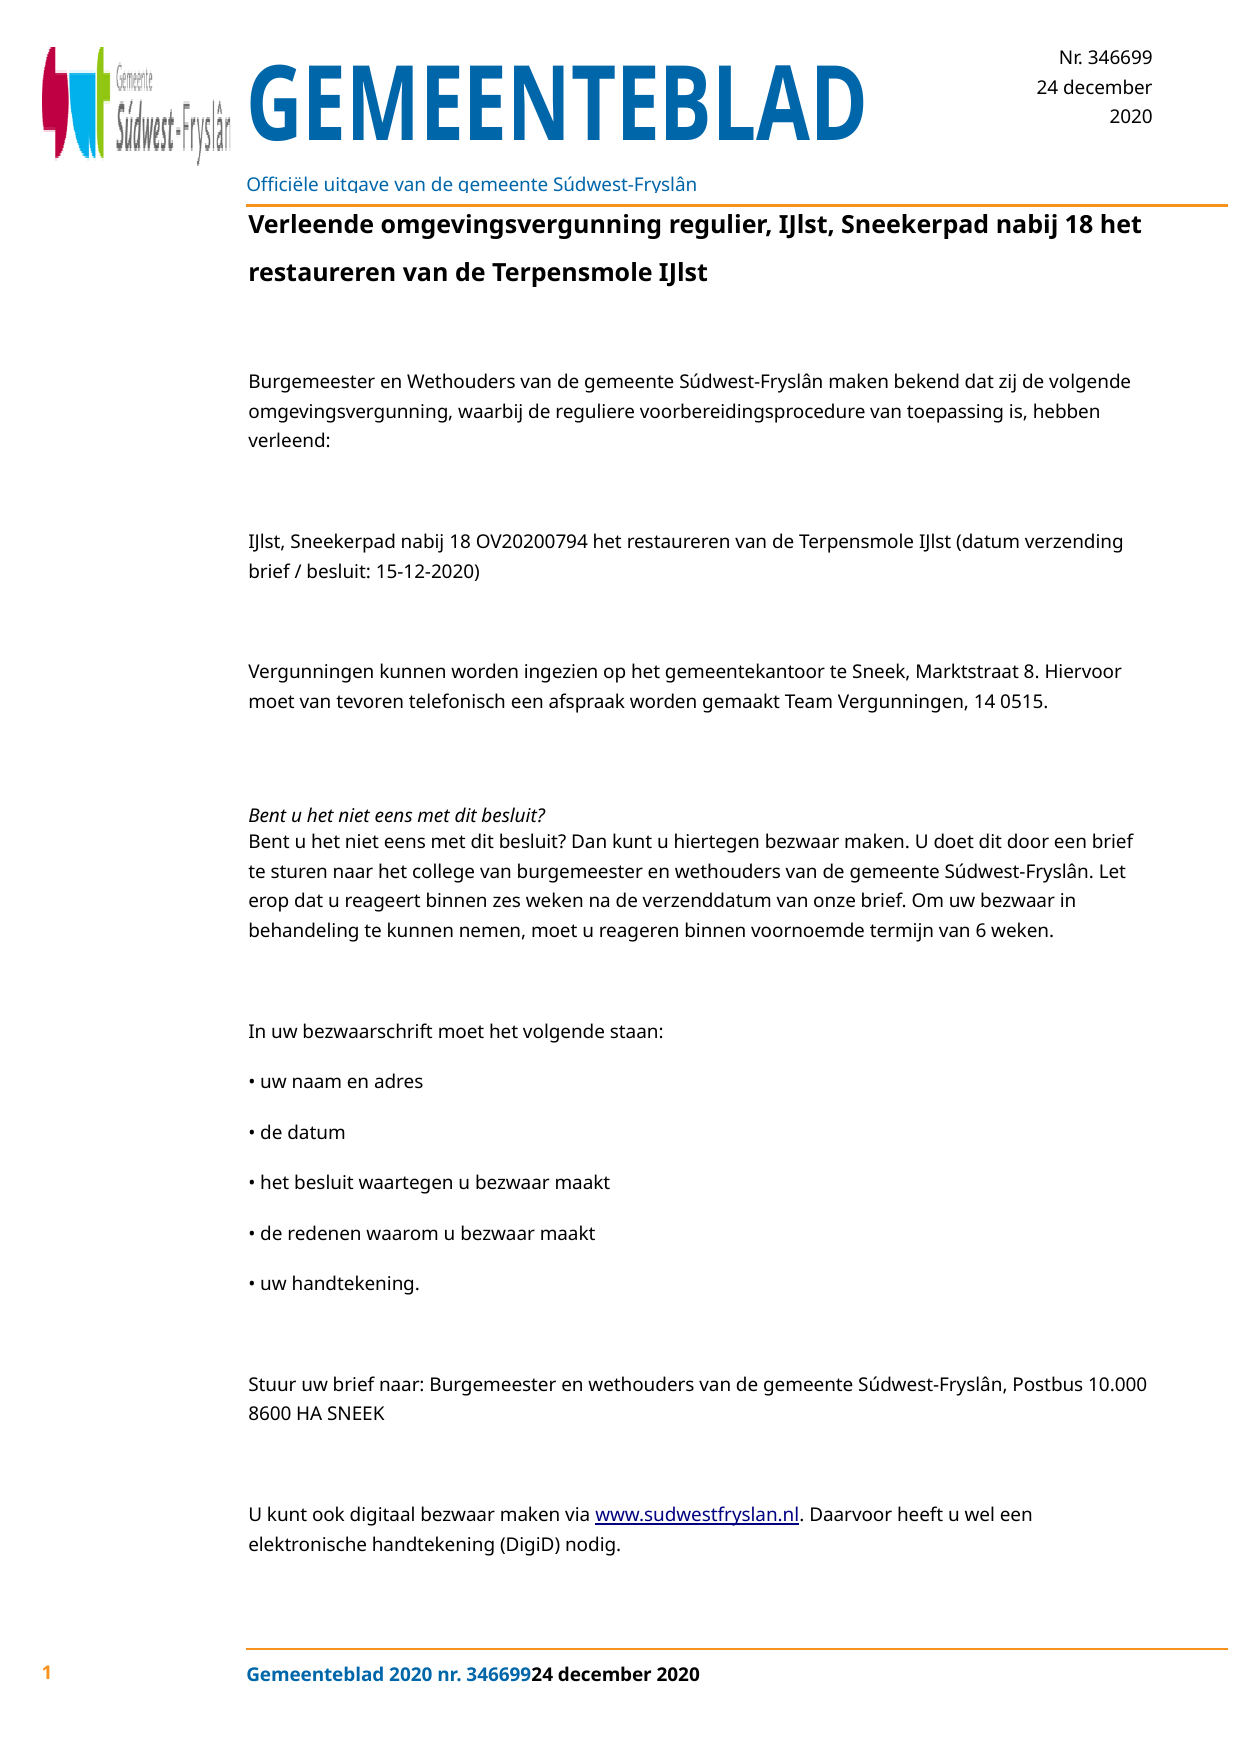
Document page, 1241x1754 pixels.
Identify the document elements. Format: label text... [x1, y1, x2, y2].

picture [41, 47, 231, 172]
text • de redenen waarom u bezwaar maakt [248, 1220, 1152, 1245]
text Bent u het niet eens met dit besluit? Dan kunt u hiertegen bezwaar maken. U doet dit door een brief te sturen naar het college van burgemeester en wethouders van de gemeente Súdwest-Fryslân. Let erop dat u reageert binnen zes weken na de verzenddatum van onze brief. Om uw bezwaar in behandeling te kunnen nemen, moet u reageren binnen voornoemde termijn van 6 weken. [248, 828, 1152, 943]
text Stuur uw brief naar: Burgemeester en wethouders van de gemeente Súdwest-Fryslân, Postbus 10.000 8600 HA SNEEK [248, 1371, 1152, 1426]
text IJlst, Sneekerpad nabij 18 OV20200794 het restaureren van de Terpensmole IJlst (datum verzending brief / besluit: 15-12-2020) [248, 528, 1152, 584]
text Vergunningen kunnen worden ingezien op het gemeentekantoor te Sneek, Marktstraat 8. Hiervoor moet van tevoren telefonisch een afspraak worden gemaakt Team Vergunningen, 14 0515. [248, 659, 1152, 714]
text Bent u het niet eens met dit besluit? [248, 803, 1152, 828]
text • uw naam en adres [248, 1068, 1152, 1094]
text Burgemeester en Wethouders van de gemeente Súdwest-Fryslân maken bekend dat zij de volgende omgevingsvergunning, waarbij de reguliere voorbereidingsprocedure van toepassing is, hebben verleend: [248, 368, 1152, 453]
text • de datum [248, 1119, 1152, 1144]
text • het besluit waartegen u bezwaar maakt [248, 1169, 1152, 1195]
text • uw handtekening. [248, 1270, 1152, 1296]
text Verleende omgevingsvergunning regulier, IJlst, Sneekerpad nabij 18 het restaureren van de Terpensmole IJlst [248, 207, 1152, 288]
text U kunt ook digitaal bezwaar maken via www.sudwestfryslan.nl. Daarvoor heeft u wel een elektronische handtekening (DigiD) nodig. [248, 1501, 1152, 1557]
text In uw bezwaarschrift moet het volgende staan: [248, 1018, 1152, 1044]
